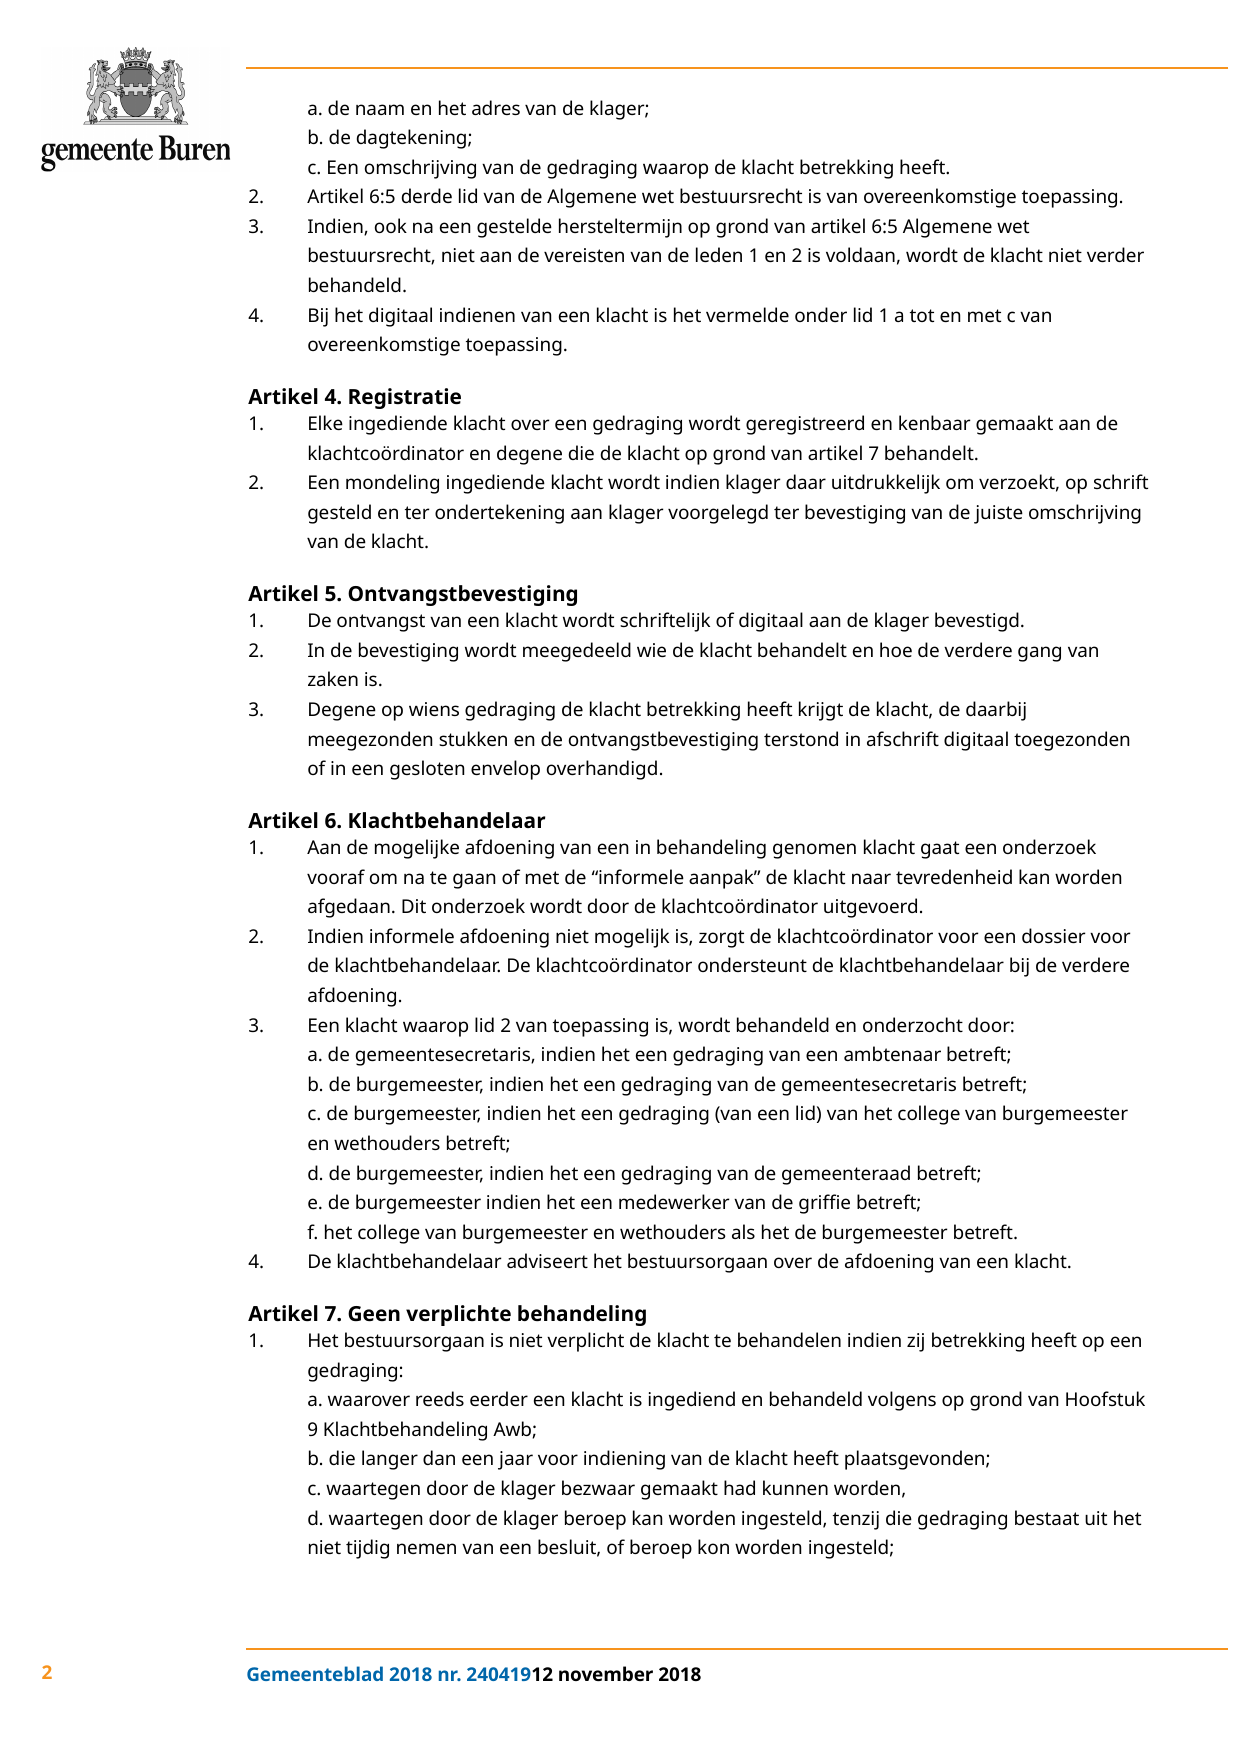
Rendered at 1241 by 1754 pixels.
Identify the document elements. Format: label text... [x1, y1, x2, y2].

list f. het college van burgemeester en wethouders als het de burgemeester betreft. [248, 1219, 1152, 1244]
list a. de naam en het adres van de klager; [248, 95, 1152, 121]
picture [41, 47, 231, 172]
list c. Een omschrijving van de gedraging waarop de klacht betrekking heeft. [248, 154, 1152, 180]
list In de bevestiging wordt meegedeeld wie de klacht behandelt en hoe de verdere gang van zaken is. [248, 637, 1152, 692]
list Bij het digitaal indienen van een klacht is het vermelde onder lid 1 a tot en met c van overeenkomstige toepassing. [248, 302, 1152, 357]
list a. waarover reeds eerder een klacht is ingediend en behandeld volgens op grond van Hoofstuk 9 Klachtbehandeling Awb; [248, 1386, 1152, 1442]
list Artikel 6:5 derde lid van de Algemene wet bestuursrecht is van overeenkomstige toepassing. [248, 183, 1152, 209]
text Artikel 5. Ontvangstbevestiging [248, 579, 1152, 607]
list Aan de mogelijke afdoening van een in behandeling genomen klacht gaat een onderzoek vooraf om na te gaan of met de “informele aanpak” de klacht naar tevredenheid kan worden afgedaan. Dit onderzoek wordt door de klachtcoördinator uitgevoerd. [248, 834, 1152, 919]
list b. de burgemeester, indien het een gedraging van de gemeentesecretaris betreft; [248, 1071, 1152, 1097]
list De ontvangst van een klacht wordt schriftelijk of digitaal aan de klager bevestigd. [248, 607, 1152, 633]
list b. die langer dan een jaar voor indiening van de klacht heeft plaatsgevonden; [248, 1446, 1152, 1471]
list e. de burgemeester indien het een medewerker van de griffie betreft; [248, 1189, 1152, 1215]
list d. de burgemeester, indien het een gedraging van de gemeenteraad betreft; [248, 1160, 1152, 1185]
list Indien informele afdoening niet mogelijk is, zorgt de klachtcoördinator voor een dossier voor de klachtbehandelaar. De klachtcoördinator ondersteunt de klachtbehandelaar bij de verdere afdoening. [248, 923, 1152, 1008]
list Indien, ook na een gestelde hersteltermijn op grond van artikel 6:5 Algemene wet bestuursrecht, niet aan de vereisten van de leden 1 en 2 is voldaan, wordt de klacht niet verder behandeld. [248, 213, 1152, 298]
list Het bestuursorgaan is niet verplicht de klacht te behandelen indien zij betrekking heeft op een gedraging: [248, 1327, 1152, 1383]
list b. de dagtekening; [248, 124, 1152, 150]
list Degene op wiens gedraging de klacht betrekking heeft krijgt de klacht, de daarbij meegezonden stukken en de ontvangstbevestiging terstond in afschrift digitaal toegezonden of in een gesloten envelop overhandigd. [248, 696, 1152, 781]
list a. de gemeentesecretaris, indien het een gedraging van een ambtenaar betreft; [248, 1041, 1152, 1067]
list Elke ingediende klacht over een gedraging wordt geregistreerd en kenbaar gemaakt aan de klachtcoördinator en degene die de klacht op grond van artikel 7 behandelt. [248, 410, 1152, 466]
list c. de burgemeester, indien het een gedraging (van een lid) van het college van burgemeester en wethouders betreft; [248, 1101, 1152, 1156]
list Een mondeling ingediende klacht wordt indien klager daar uitdrukkelijk om verzoekt, op schrift gesteld en ter ondertekening aan klager voorgelegd ter bevestiging van de juiste omschrijving van de klacht. [248, 469, 1152, 554]
list c. waartegen door de klager bezwaar gemaakt had kunnen worden, [248, 1475, 1152, 1501]
text Artikel 4. Registratie [248, 382, 1152, 410]
list Een klacht waarop lid 2 van toepassing is, wordt behandeld en onderzocht door: [248, 1012, 1152, 1037]
list De klachtbehandelaar adviseert het bestuursorgaan over de afdoening van een klacht. [248, 1248, 1152, 1274]
list d. waartegen door de klager beroep kan worden ingesteld, tenzij die gedraging bestaat uit het niet tijdig nemen van een besluit, of beroep kon worden ingesteld; [248, 1505, 1152, 1560]
text Artikel 6. Klachtbehandelaar [248, 806, 1152, 834]
text Artikel 7. Geen verplichte behandeling [248, 1299, 1152, 1327]
